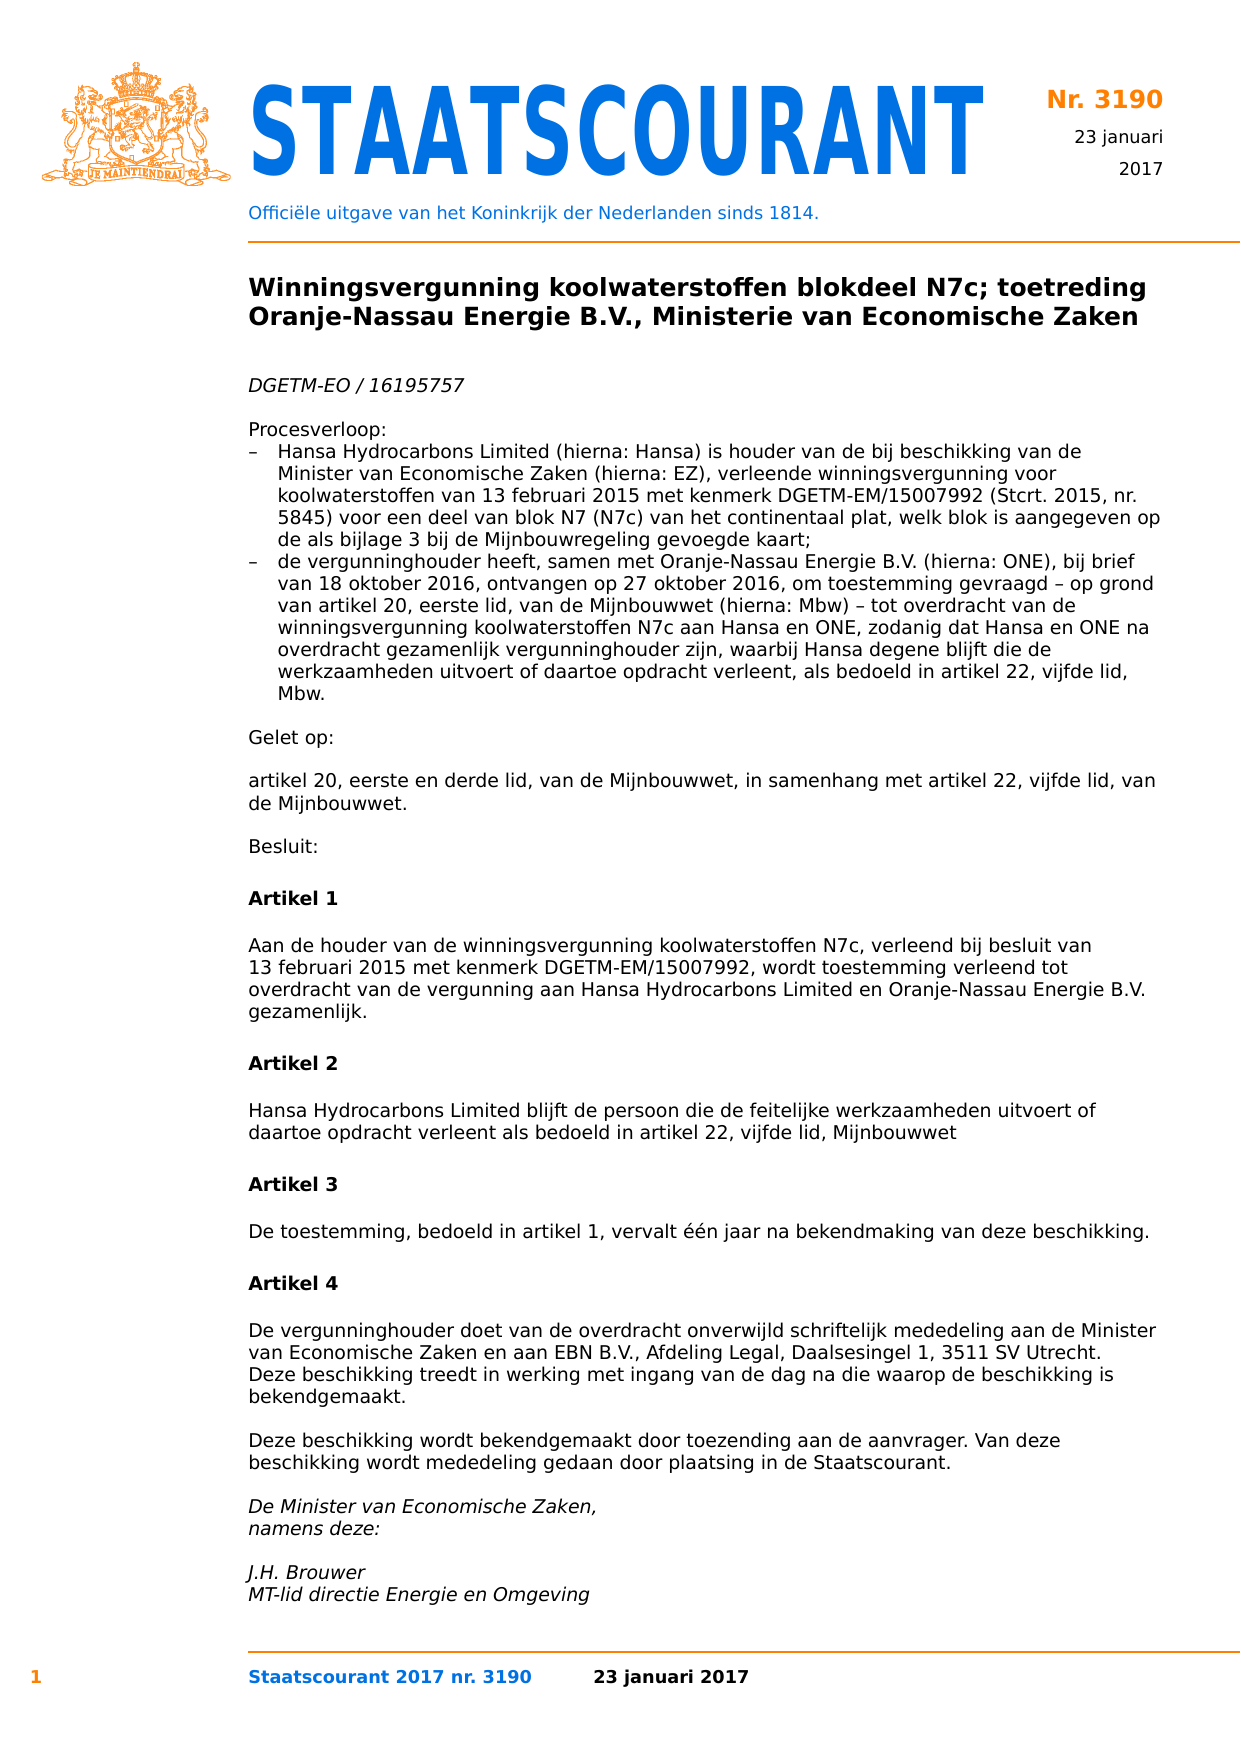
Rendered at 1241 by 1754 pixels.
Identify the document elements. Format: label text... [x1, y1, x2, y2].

table_header [25, 62, 248, 241]
subtitle Winningsvergunning koolwaterstoffen blokdeel N7c; toetreding Oranje-Nassau Energie B.V., Ministerie van Economische Zaken [248, 273, 1163, 331]
subtitle Artikel 4 [248, 1273, 1163, 1295]
text De vergunninghouder doet van de overdracht onverwijld schriftelijk mededeling aan de Minister van Economische Zaken en aan EBN B.V., Afdeling Legal, Daalsesingel 1, 3511 SV Utrecht. [248, 1320, 1163, 1364]
text Procesverloop: [248, 419, 1163, 441]
subtitle Artikel 1 [248, 888, 1163, 910]
text Deze beschikking wordt bekendgemaakt door toezending aan de aanvrager. Van deze beschikking wordt mededeling gedaan door plaatsing in de Staatscourant. [248, 1430, 1163, 1474]
text DGETM-EO / 16195757 [248, 375, 1163, 397]
text – Hansa Hydrocarbons Limited (hierna: Hansa) is houder van de bij beschikking van de Minister van Economische Zaken (hierna: EZ), verleende winningsvergunning voor koolwaterstoffen van 13 februari 2015 met kenmerk DGETM-EM/15007992 (Stcrt. 2015, nr. 5845) voor een deel van blok N7 (N7c) van het continentaal plat, welk blok is aangegeven op de als bijlage 3 bij de Mijnbouwregeling gevoegde kaart; [248, 441, 1163, 551]
table_cell 2017 [998, 153, 1240, 203]
text Gelet op: [248, 727, 1163, 748]
table_cell Officiële uitgave van het Koninkrijk der Nederlanden sinds 1814. [248, 203, 1240, 241]
table_header STAATSCOURANT [248, 62, 998, 203]
subtitle Artikel 2 [248, 1053, 1163, 1075]
text Aan de houder van de winningsvergunning koolwaterstoffen N7c, verleend bij besluit van 13 februari 2015 met kenmerk DGETM-EM/15007992, wordt toestemming verleend tot overdracht van de vergunning aan Hansa Hydrocarbons Limited en Oranje-Nassau Energie B.V. gezamenlijk. [248, 935, 1163, 1023]
subtitle Artikel 3 [248, 1174, 1163, 1196]
text artikel 20, eerste en derde lid, van de Mijnbouwwet, in samenhang met artikel 22, vijfde lid, van de Mijnbouwwet. [248, 770, 1163, 814]
table_header Nr. 3190 [998, 62, 1240, 121]
text De Minister van Economische Zaken, namens deze: J.H. Brouwer MT-lid directie Energie en Omgeving [248, 1496, 1163, 1606]
text – de vergunninghouder heeft, samen met Oranje-Nassau Energie B.V. (hierna: ONE), bij brief van 18 oktober 2016, ontvangen op 27 oktober 2016, om toestemming gevraagd – op grond van artikel 20, eerste lid, van de Mijnbouwwet (hierna: Mbw) – tot overdracht van de winningsvergunning koolwaterstoffen N7c aan Hansa en ONE, zodanig dat Hansa en ONE na overdracht gezamenlijk vergunninghouder zijn, waarbij Hansa degene blijft die de werkzaamheden uitvoert of daartoe opdracht verleent, als bedoeld in artikel 22, vijfde lid, Mbw. [248, 551, 1163, 705]
text De toestemming, bedoeld in artikel 1, vervalt één jaar na bekendmaking van deze beschikking. [248, 1221, 1163, 1243]
text Hansa Hydrocarbons Limited blijft de persoon die de feitelijke werkzaamheden uitvoert of daartoe opdracht verleent als bedoeld in artikel 22, vijfde lid, Mijnbouwwet [248, 1100, 1163, 1144]
picture [41, 62, 231, 186]
text Deze beschikking treedt in werking met ingang van de dag na die waarop de beschikking is bekendgemaakt. [248, 1364, 1163, 1408]
table_cell 23 januari [998, 121, 1240, 153]
text Besluit: [248, 836, 1163, 858]
